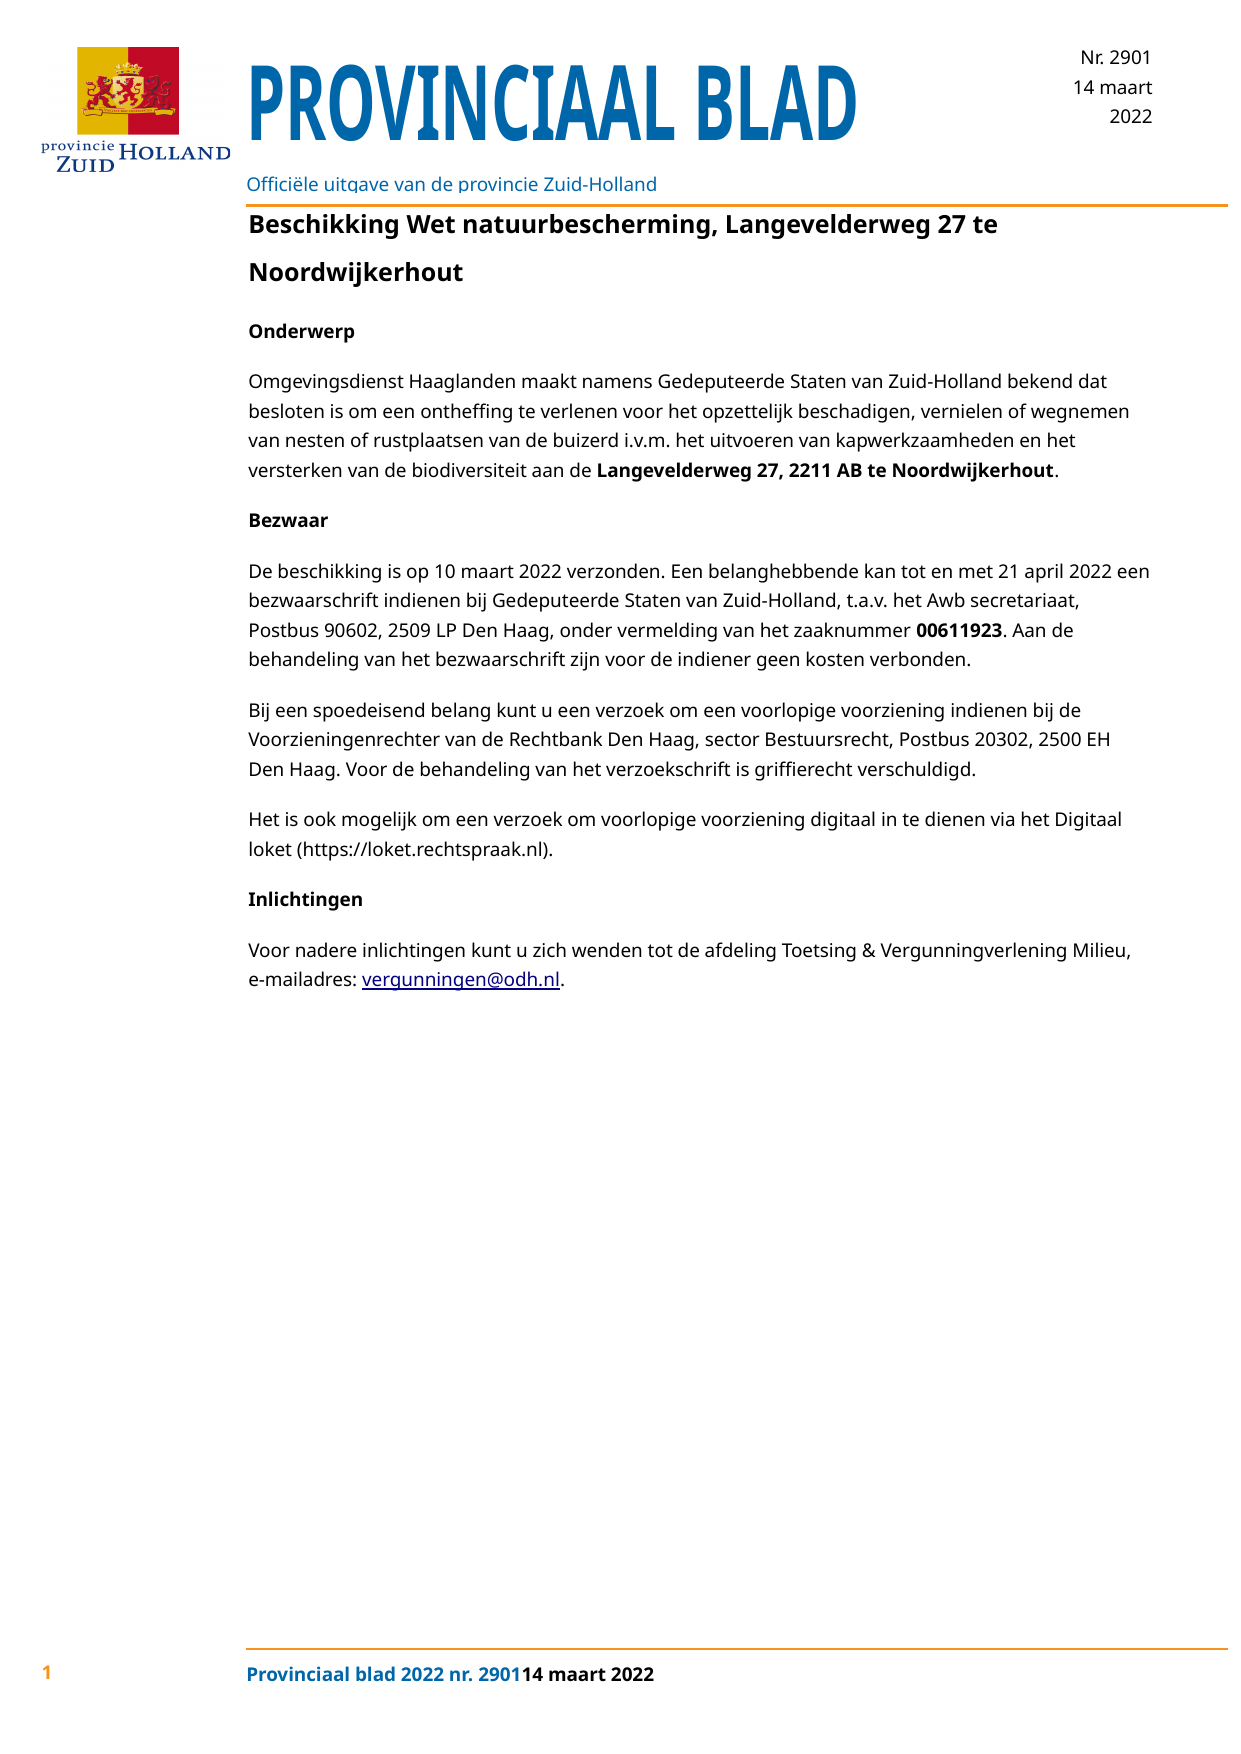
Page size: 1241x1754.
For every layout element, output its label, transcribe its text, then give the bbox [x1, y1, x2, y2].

text De beschikking is op 10 maart 2022 verzonden. Een belanghebbende kan tot en met 21 april 2022 een bezwaarschrift indienen bij Gedeputeerde Staten van Zuid-Holland, t.a.v. het Awb secretariaat, Postbus 90602, 2509 LP Den Haag, onder vermelding van het zaaknummer 00611923. Aan de behandeling van het bezwaarschrift zijn voor de indiener geen kosten verbonden. [248, 558, 1152, 672]
text Het is ook mogelijk om een verzoek om voorlopige voorziening digitaal in te dienen via het Digitaal loket (https://loket.rechtspraak.nl). [248, 807, 1152, 862]
text Omgevingsdienst Haaglanden maakt namens Gedeputeerde Staten van Zuid-Holland bekend dat besloten is om een ontheffing te verlenen voor het opzettelijk beschadigen, vernielen of wegnemen van nesten of rustplaatsen van de buizerd i.v.m. het uitvoeren van kapwerkzaamheden en het versterken van de biodiversiteit aan de Langevelderweg 27, 2211 AB te Noordwijkerhout. [248, 368, 1152, 483]
text Bezwaar [248, 507, 1152, 533]
text Beschikking Wet natuurbescherming, Langevelderweg 27 te Noordwijkerhout [248, 207, 1152, 288]
picture [41, 47, 231, 172]
text Inlichtingen [248, 887, 1152, 912]
text Onderwerp [248, 318, 1152, 344]
text Voor nadere inlichtingen kunt u zich wenden tot de afdeling Toetsing & Vergunningverlening Milieu, e-mailadres: vergunningen@odh.nl. [248, 937, 1152, 992]
text Bij een spoedeisend belang kunt u een verzoek om een voorlopige voorziening indienen bij de Voorzieningenrechter van de Rechtbank Den Haag, sector Bestuursrecht, Postbus 20302, 2500 EH Den Haag. Voor de behandeling van het verzoekschrift is griffierecht verschuldigd. [248, 697, 1152, 782]
